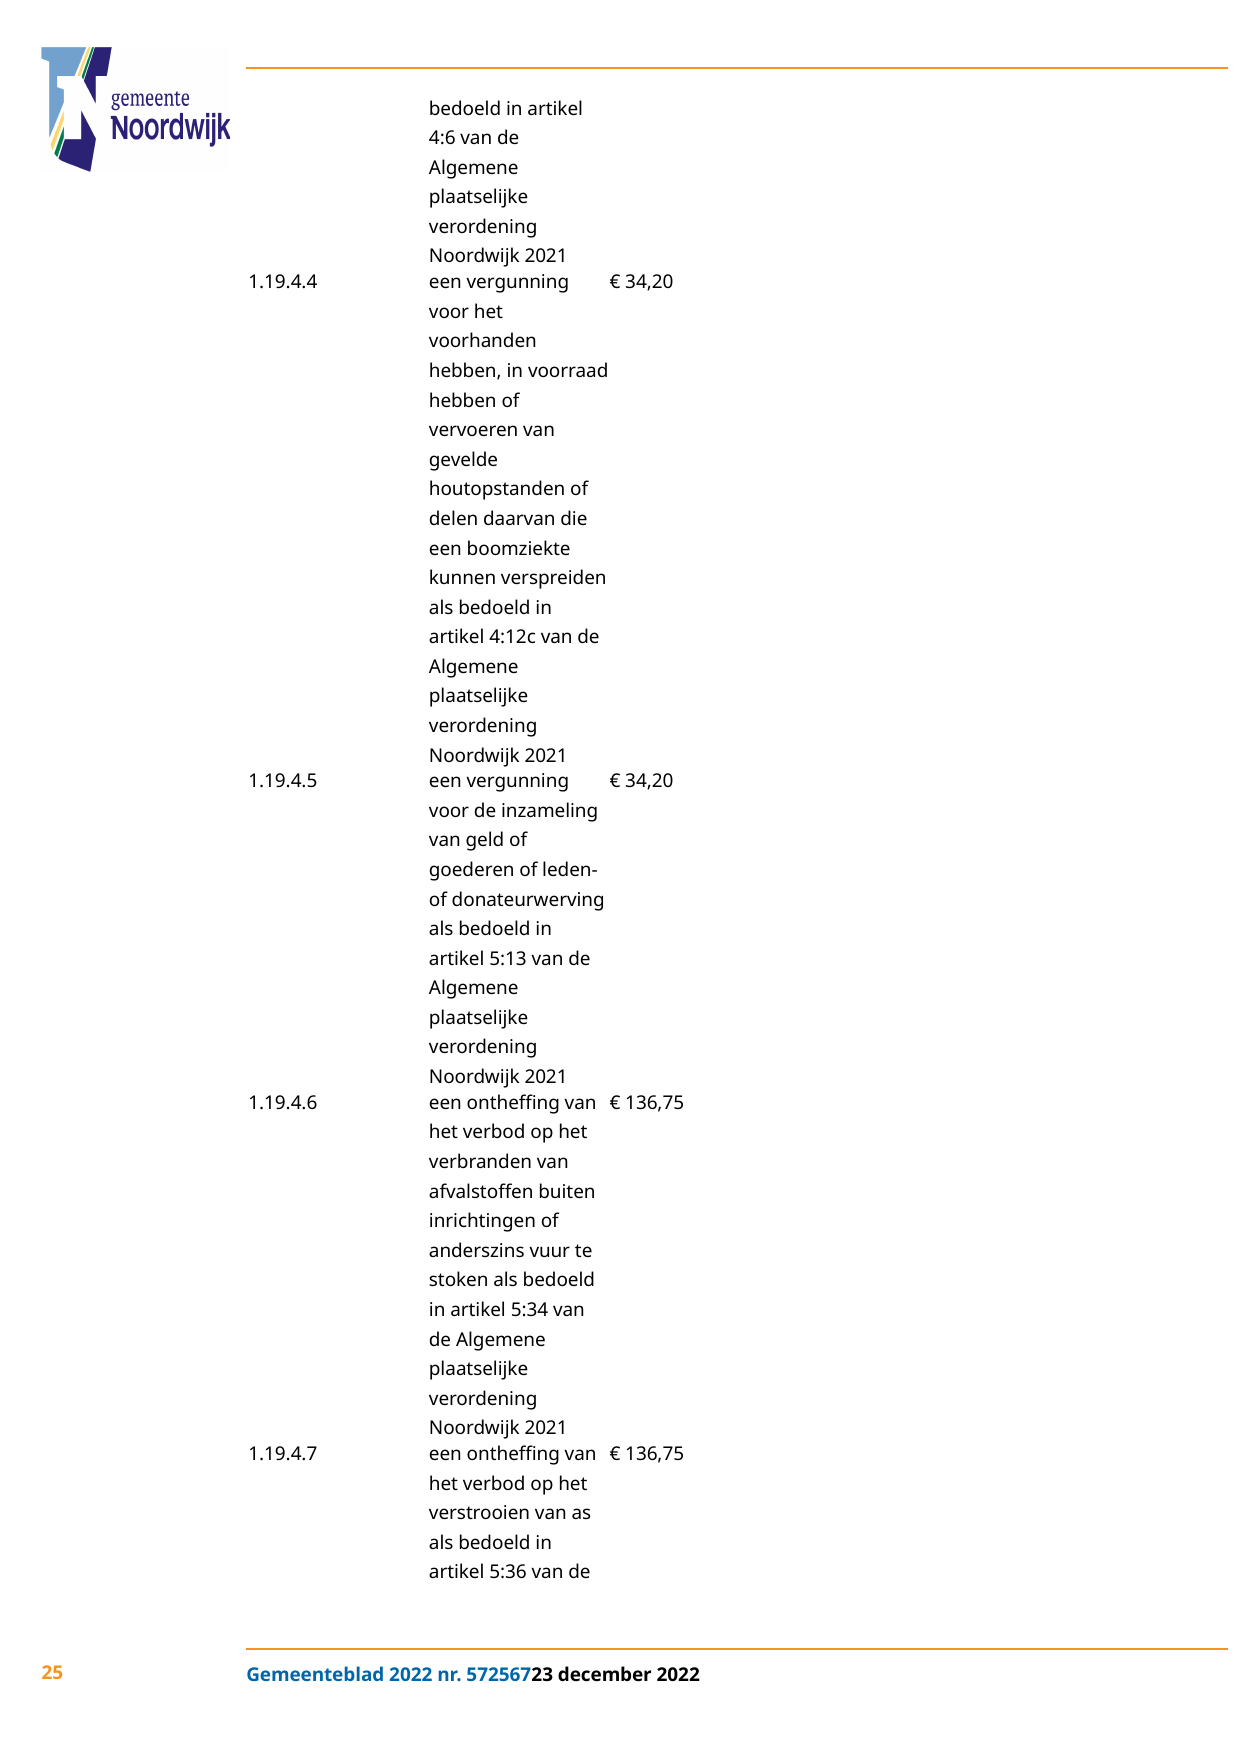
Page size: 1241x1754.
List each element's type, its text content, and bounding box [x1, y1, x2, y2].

table_cell een vergunning voor het voorhanden hebben, in voorraad hebben of vervoeren van gevelde houtopstanden of delen daarvan die een boomziekte kunnen verspreiden als bedoeld in artikel 4:12c van de Algemene plaatselijke verordening Noordwijk 2021 [429, 269, 609, 767]
table_cell [971, 95, 1152, 268]
table_cell [971, 269, 1152, 767]
table_cell € 136,75 [609, 1089, 971, 1440]
table_cell bedoeld in artikel 4:6 van de Algemene plaatselijke verordening Noordwijk 2021 [429, 95, 609, 268]
table_cell een ontheffing van het verbod op het verstrooien van as als bedoeld in artikel 5:36 van de [429, 1440, 609, 1584]
table_cell [971, 1440, 1152, 1584]
table_cell 1.19.4.4 [248, 269, 429, 767]
table_cell 1.19.4.6 [248, 1089, 429, 1440]
picture [41, 47, 231, 172]
table_cell € 34,20 [609, 768, 971, 1089]
table_cell een ontheffing van het verbod op het verbranden van afvalstoffen buiten inrichtingen of anderszins vuur te stoken als bedoeld in artikel 5:34 van de Algemene plaatselijke verordening Noordwijk 2021 [429, 1089, 609, 1440]
table_cell 1.19.4.7 [248, 1440, 429, 1584]
table_cell [971, 1089, 1152, 1440]
table_cell een vergunning voor de inzameling van geld of goederen of leden- of donateurwerving als bedoeld in artikel 5:13 van de Algemene plaatselijke verordening Noordwijk 2021 [429, 768, 609, 1089]
table_cell [248, 95, 429, 268]
table_cell € 34,20 [609, 269, 971, 767]
table_cell 1.19.4.5 [248, 768, 429, 1089]
table_cell [971, 768, 1152, 1089]
table_cell [609, 95, 971, 268]
table_cell € 136,75 [609, 1440, 971, 1584]
